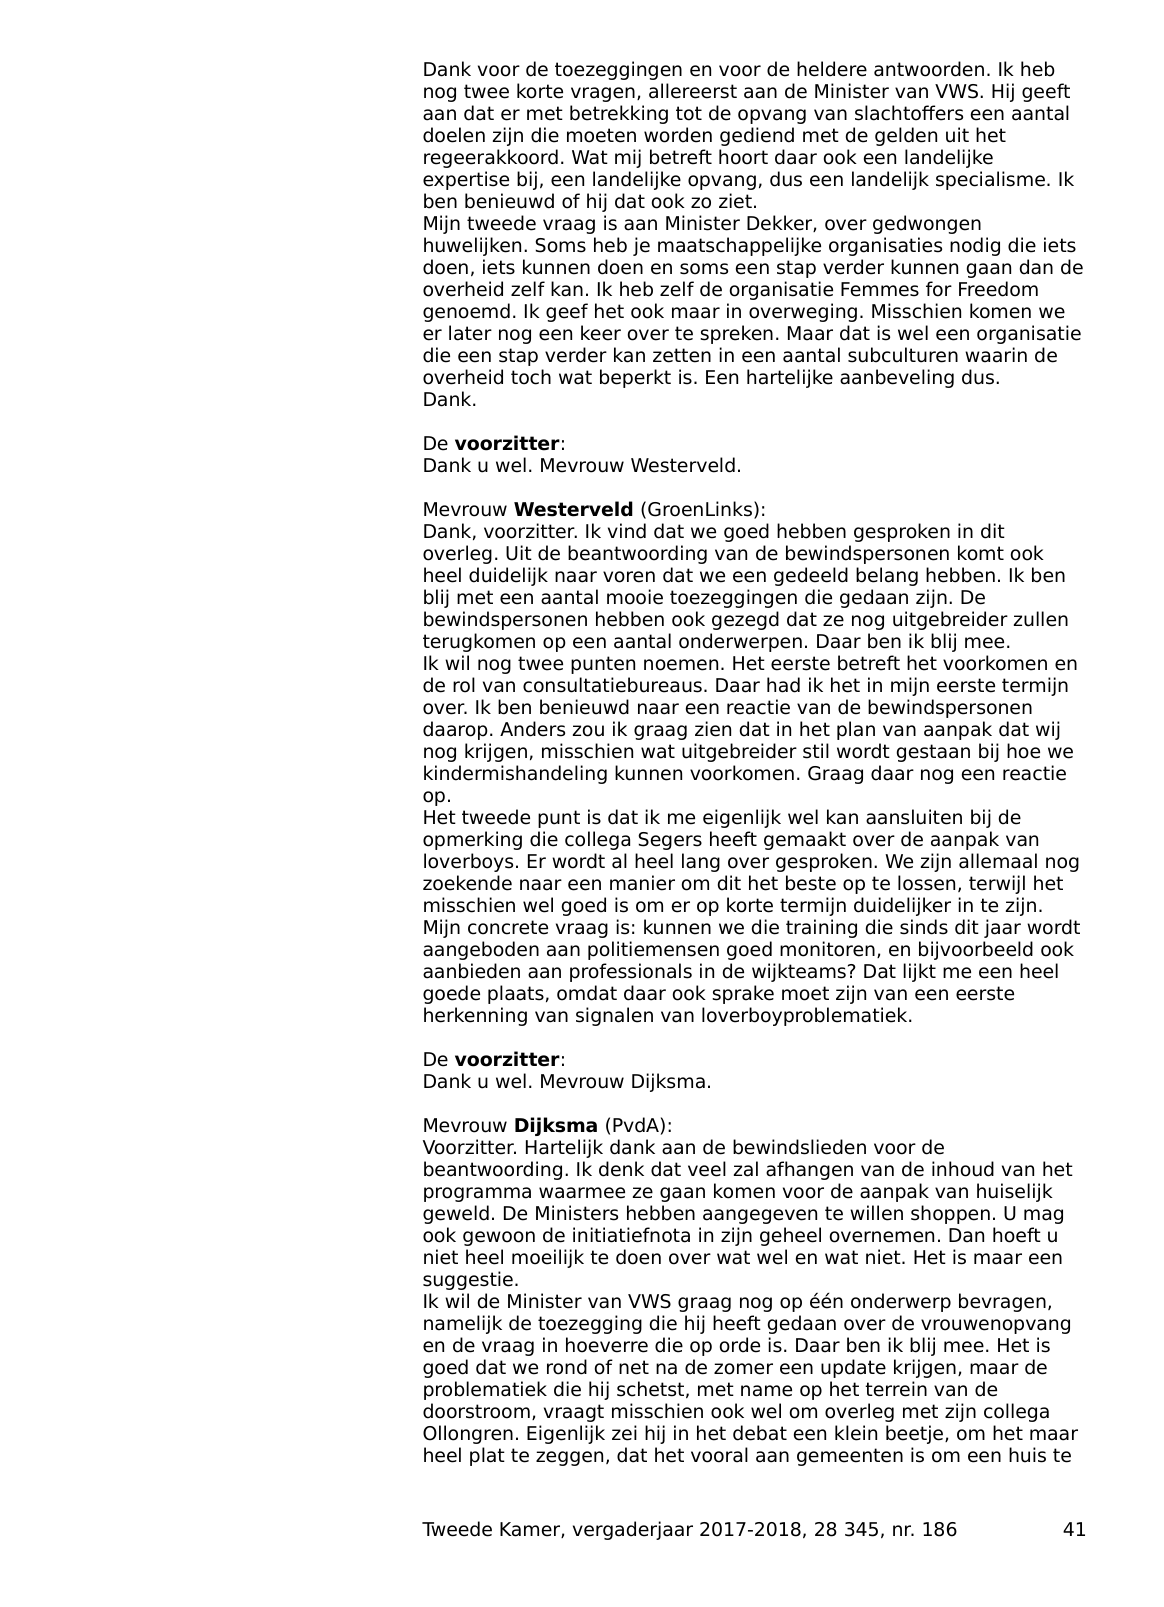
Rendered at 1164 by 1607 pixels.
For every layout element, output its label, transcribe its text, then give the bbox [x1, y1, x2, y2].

text Dank u wel. Mevrouw Dijksma. [422, 1071, 1087, 1093]
text Dank. [422, 389, 1087, 411]
text Ik wil de Minister van VWS graag nog op één onderwerp bevragen, namelijk de toezegging die hij heeft gedaan over de vrouwenopvang en de vraag in hoeverre die op orde is. Daar ben ik blij mee. Het is goed dat we rond of net na de zomer een update krijgen, maar de problematiek die hij schetst, met name op het terrein van de doorstroom, vraagt misschien ook wel om overleg met zijn collega Ollongren. Eigenlijk zei hij in het debat een klein beetje, om het maar heel plat te zeggen, dat het vooral aan gemeenten is om een huis te [422, 1291, 1087, 1467]
text Het tweede punt is dat ik me eigenlijk wel kan aansluiten bij de opmerking die collega Segers heeft gemaakt over de aanpak van loverboys. Er wordt al heel lang over gesproken. We zijn allemaal nog zoekende naar een manier om dit het beste op te lossen, terwijl het misschien wel goed is om er op korte termijn duidelijker in te zijn. Mijn concrete vraag is: kunnen we die training die sinds dit jaar wordt aangeboden aan politiemensen goed monitoren, en bijvoorbeeld ook aanbieden aan professionals in de wijkteams? Dat lijkt me een heel goede plaats, omdat daar ook sprake moet zijn van een eerste herkenning van signalen van loverboyproblematiek. [422, 807, 1087, 1027]
text Dank voor de toezeggingen en voor de heldere antwoorden. Ik heb nog twee korte vragen, allereerst aan de Minister van VWS. Hij geeft aan dat er met betrekking tot de opvang van slachtoffers een aantal doelen zijn die moeten worden gediend met de gelden uit het regeerakkoord. Wat mij betreft hoort daar ook een landelijke expertise bij, een landelijke opvang, dus een landelijk specialisme. Ik ben benieuwd of hij dat ook zo ziet. [422, 59, 1087, 213]
text Ik wil nog twee punten noemen. Het eerste betreft het voorkomen en de rol van consultatiebureaus. Daar had ik het in mijn eerste termijn over. Ik ben benieuwd naar een reactie van de bewindspersonen daarop. Anders zou ik graag zien dat in het plan van aanpak dat wij nog krijgen, misschien wat uitgebreider stil wordt gestaan bij hoe we kindermishandeling kunnen voorkomen. Graag daar nog een reactie op. [422, 653, 1087, 807]
text Mijn tweede vraag is aan Minister Dekker, over gedwongen huwelijken. Soms heb je maatschappelijke organisaties nodig die iets doen, iets kunnen doen en soms een stap verder kunnen gaan dan de overheid zelf kan. Ik heb zelf de organisatie Femmes for Freedom genoemd. Ik geef het ook maar in overweging. Misschien komen we er later nog een keer over te spreken. Maar dat is wel een organisatie die een stap verder kan zetten in een aantal subculturen waarin de overheid toch wat beperkt is. Een hartelijke aanbeveling dus. [422, 213, 1087, 389]
text Dank, voorzitter. Ik vind dat we goed hebben gesproken in dit overleg. Uit de beantwoording van de bewindspersonen komt ook heel duidelijk naar voren dat we een gedeeld belang hebben. Ik ben blij met een aantal mooie toezeggingen die gedaan zijn. De bewindspersonen hebben ook gezegd dat ze nog uitgebreider zullen terugkomen op een aantal onderwerpen. Daar ben ik blij mee. [422, 521, 1087, 653]
text Voorzitter. Hartelijk dank aan de bewindslieden voor de beantwoording. Ik denk dat veel zal afhangen van de inhoud van het programma waarmee ze gaan komen voor de aanpak van huiselijk geweld. De Ministers hebben aangegeven te willen shoppen. U mag ook gewoon de initiatiefnota in zijn geheel overnemen. Dan hoeft u niet heel moeilijk te doen over wat wel en wat niet. Het is maar een suggestie. [422, 1137, 1087, 1291]
text Dank u wel. Mevrouw Westerveld. [422, 455, 1087, 477]
text De voorzitter: [422, 433, 1087, 455]
text Mevrouw Westerveld (GroenLinks): [422, 499, 1087, 521]
text Mevrouw Dijksma (PvdA): [422, 1115, 1087, 1137]
text De voorzitter: [422, 1049, 1087, 1071]
